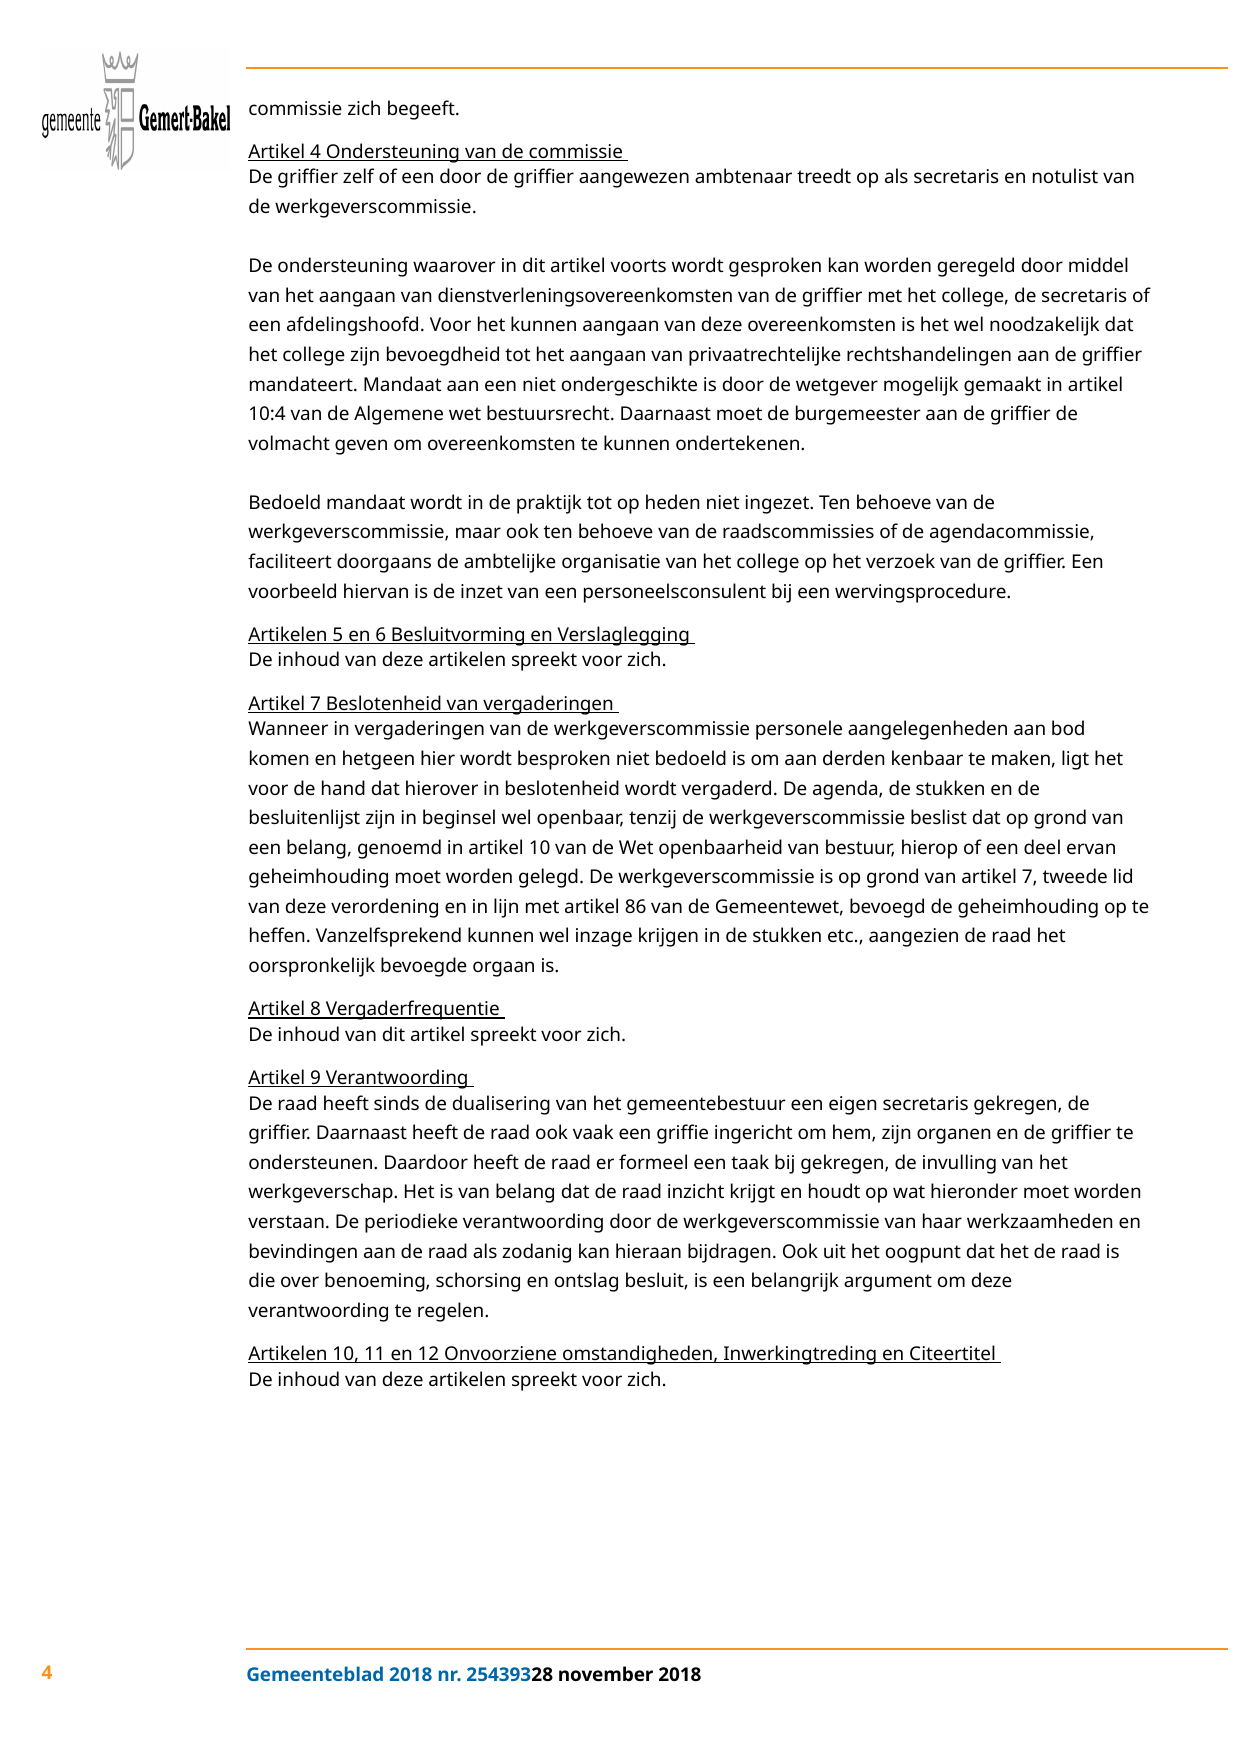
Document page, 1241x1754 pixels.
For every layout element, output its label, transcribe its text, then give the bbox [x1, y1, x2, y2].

text commissie zich begeeft. [248, 95, 1152, 121]
text Artikel 9 Verantwoording [248, 1064, 1152, 1090]
text De griffier zelf of een door de griffier aangewezen ambtenaar treedt op als secretaris en notulist van de werkgeverscommissie. [248, 164, 1152, 219]
text De inhoud van deze artikelen spreekt voor zich. [248, 1366, 1152, 1392]
text Artikelen 10, 11 en 12 Onvoorziene omstandigheden, Inwerkingtreding en Citeertitel [248, 1340, 1152, 1366]
text De inhoud van deze artikelen spreekt voor zich. [248, 647, 1152, 672]
picture [41, 47, 231, 172]
text Artikel 4 Ondersteuning van de commissie [248, 138, 1152, 164]
text Artikel 8 Vergaderfrequentie [248, 995, 1152, 1021]
text Wanneer in vergaderingen van de werkgeverscommissie personele aangelegenheden aan bod komen en hetgeen hier wordt besproken niet bedoeld is om aan derden kenbaar te maken, ligt het voor de hand dat hierover in beslotenheid wordt vergaderd. De agenda, de stukken en de besluitenlijst zijn in beginsel wel openbaar, tenzij de werkgeverscommissie beslist dat op grond van een belang, genoemd in artikel 10 van de Wet openbaarheid van bestuur, hierop of een deel ervan geheimhouding moet worden gelegd. De werkgeverscommissie is op grond van artikel 7, tweede lid van deze verordening en in lijn met artikel 86 van de Gemeentewet, bevoegd de geheimhouding op te heffen. Vanzelfsprekend kunnen wel inzage krijgen in de stukken etc., aangezien de raad het oorspronkelijk bevoegde orgaan is. [248, 716, 1152, 978]
text De raad heeft sinds de dualisering van het gemeentebestuur een eigen secretaris gekregen, de griffier. Daarnaast heeft de raad ook vaak een griffie ingericht om hem, zijn organen en de griffier te ondersteunen. Daardoor heeft de raad er formeel een taak bij gekregen, de invulling van het werkgeverschap. Het is van belang dat de raad inzicht krijgt en houdt op wat hieronder moet worden verstaan. De periodieke verantwoording door de werkgeverscommissie van haar werkzaamheden en bevindingen aan de raad als zodanig kan hieraan bijdragen. Ook uit het oogpunt dat het de raad is die over benoeming, schorsing en ontslag besluit, is een belangrijk argument om deze verantwoording te regelen. [248, 1090, 1152, 1323]
text Artikelen 5 en 6 Besluitvorming en Verslaglegging [248, 621, 1152, 647]
text De inhoud van dit artikel spreekt voor zich. [248, 1021, 1152, 1047]
text Bedoeld mandaat wordt in de praktijk tot op heden niet ingezet. Ten behoeve van de werkgeverscommissie, maar ook ten behoeve van de raadscommissies of de agendacommissie, faciliteert doorgaans de ambtelijke organisatie van het college op het verzoek van de griffier. Een voorbeeld hiervan is de inzet van een personeelsconsulent bij een wervingsprocedure. [248, 489, 1152, 603]
text De ondersteuning waarover in dit artikel voorts wordt gesproken kan worden geregeld door middel van het aangaan van dienstverleningsovereenkomsten van de griffier met het college, de secretaris of een afdelingshoofd. Voor het kunnen aangaan van deze overeenkomsten is het wel noodzakelijk dat het college zijn bevoegdheid tot het aangaan van privaatrechtelijke rechtshandelingen aan de griffier mandateert. Mandaat aan een niet ondergeschikte is door de wetgever mogelijk gemaakt in artikel 10:4 van de Algemene wet bestuursrecht. Daarnaast moet de burgemeester aan de griffier de volmacht geven om overeenkomsten te kunnen ondertekenen. [248, 252, 1152, 456]
text Artikel 7 Beslotenheid van vergaderingen [248, 690, 1152, 716]
